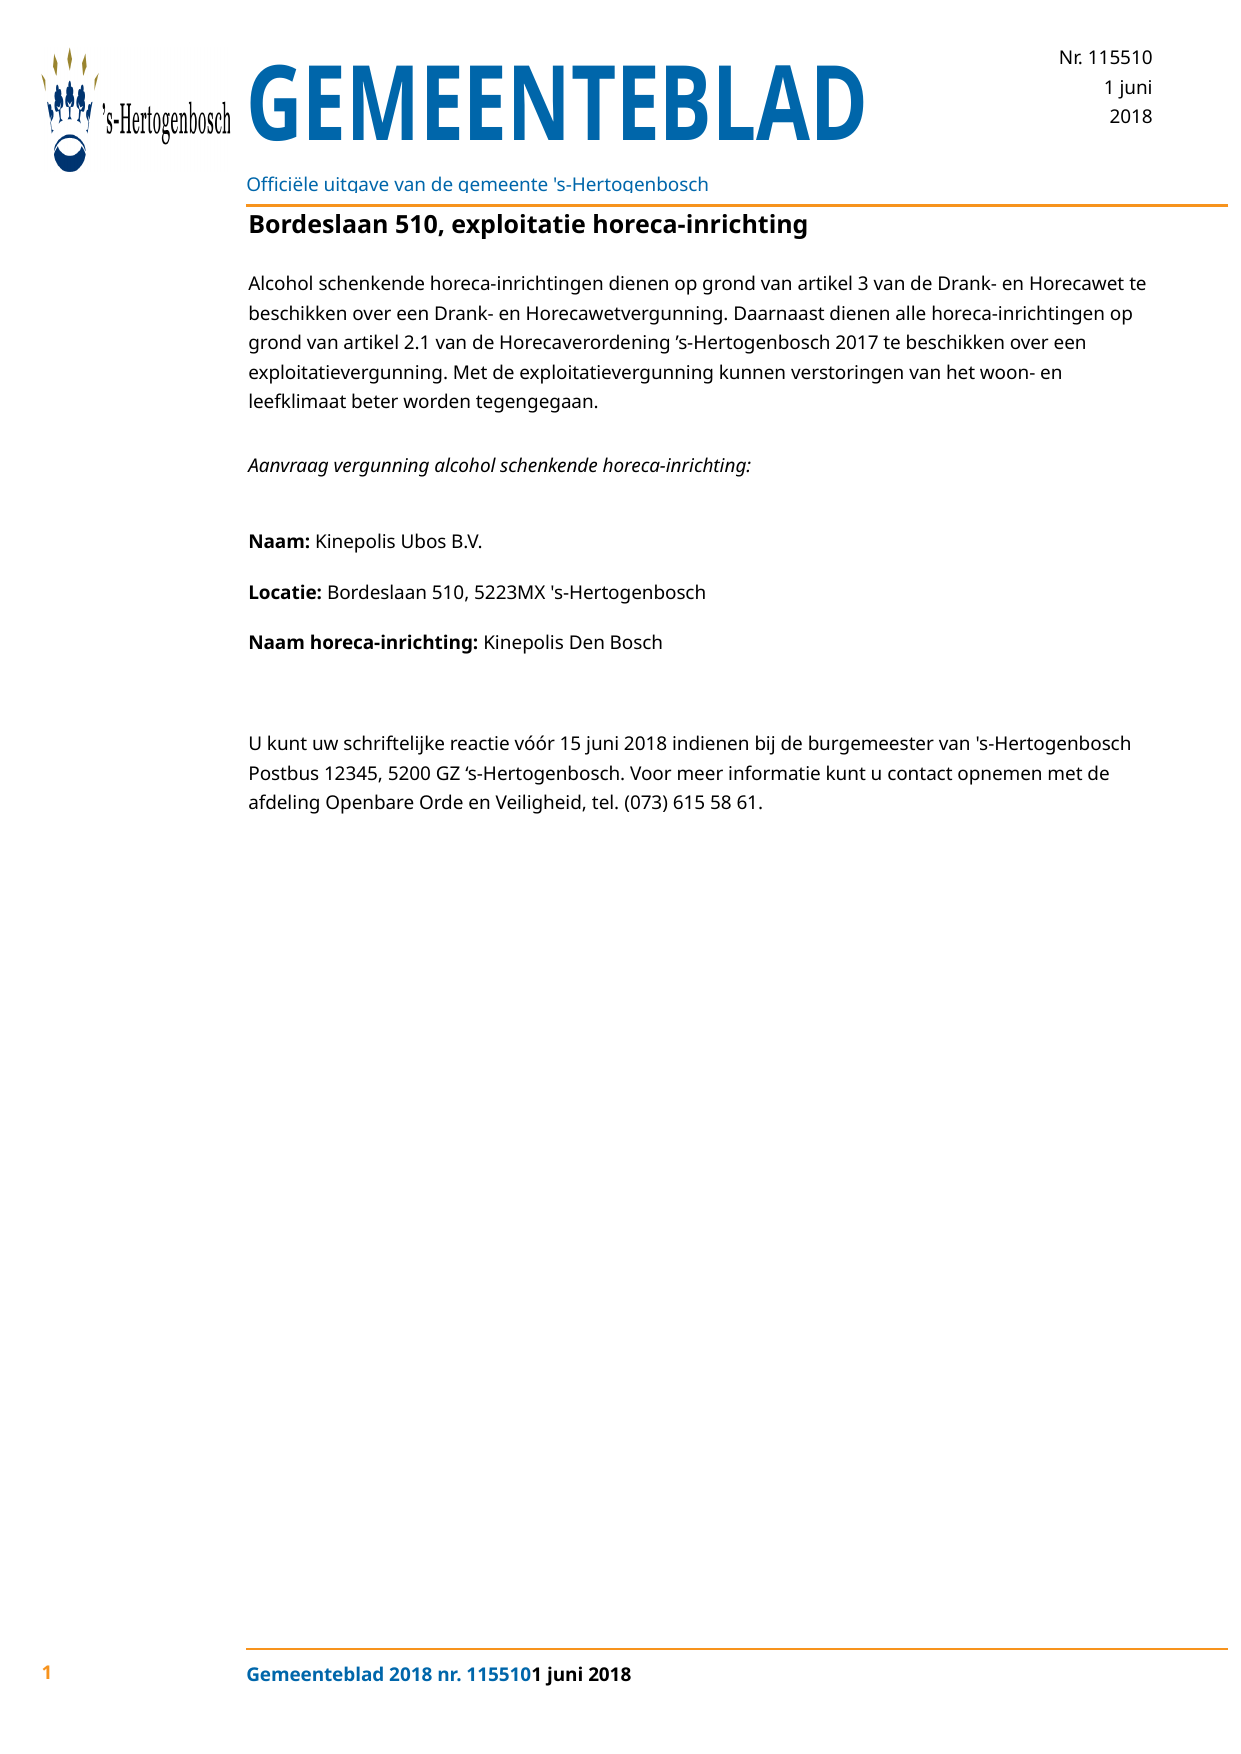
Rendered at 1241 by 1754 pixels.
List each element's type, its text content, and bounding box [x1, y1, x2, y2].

picture [41, 47, 231, 172]
text Aanvraag vergunning alcohol schenkende horeca-inrichting: [248, 453, 1152, 478]
text Alcohol schenkende horeca-inrichtingen dienen op grond van artikel 3 van de Drank- en Horecawet te beschikken over een Drank- en Horecawetvergunning. Daarnaast dienen alle horeca-inrichtingen op grond van artikel 2.1 van de Horecaverordening ’s-Hertogenbosch 2017 te beschikken over een exploitatievergunning. Met de exploitatievergunning kunnen verstoringen van het woon- en leefklimaat beter worden tegengegaan. [248, 270, 1152, 414]
text Naam horeca-inrichting: Kinepolis Den Bosch [248, 629, 1152, 655]
text Naam: Kinepolis Ubos B.V. [248, 529, 1152, 554]
text Bordeslaan 510, exploitatie horeca-inrichting [248, 207, 1152, 241]
text U kunt uw schriftelijke reactie vóór 15 juni 2018 indienen bij de burgemeester van 's-Hertogenbosch Postbus 12345, 5200 GZ ‘s-Hertogenbosch. Voor meer informatie kunt u contact opnemen met de afdeling Openbare Orde en Veiligheid, tel. (073) 615 58 61. [248, 730, 1152, 815]
text Locatie: Bordeslaan 510, 5223MX 's-Hertogenbosch [248, 579, 1152, 605]
